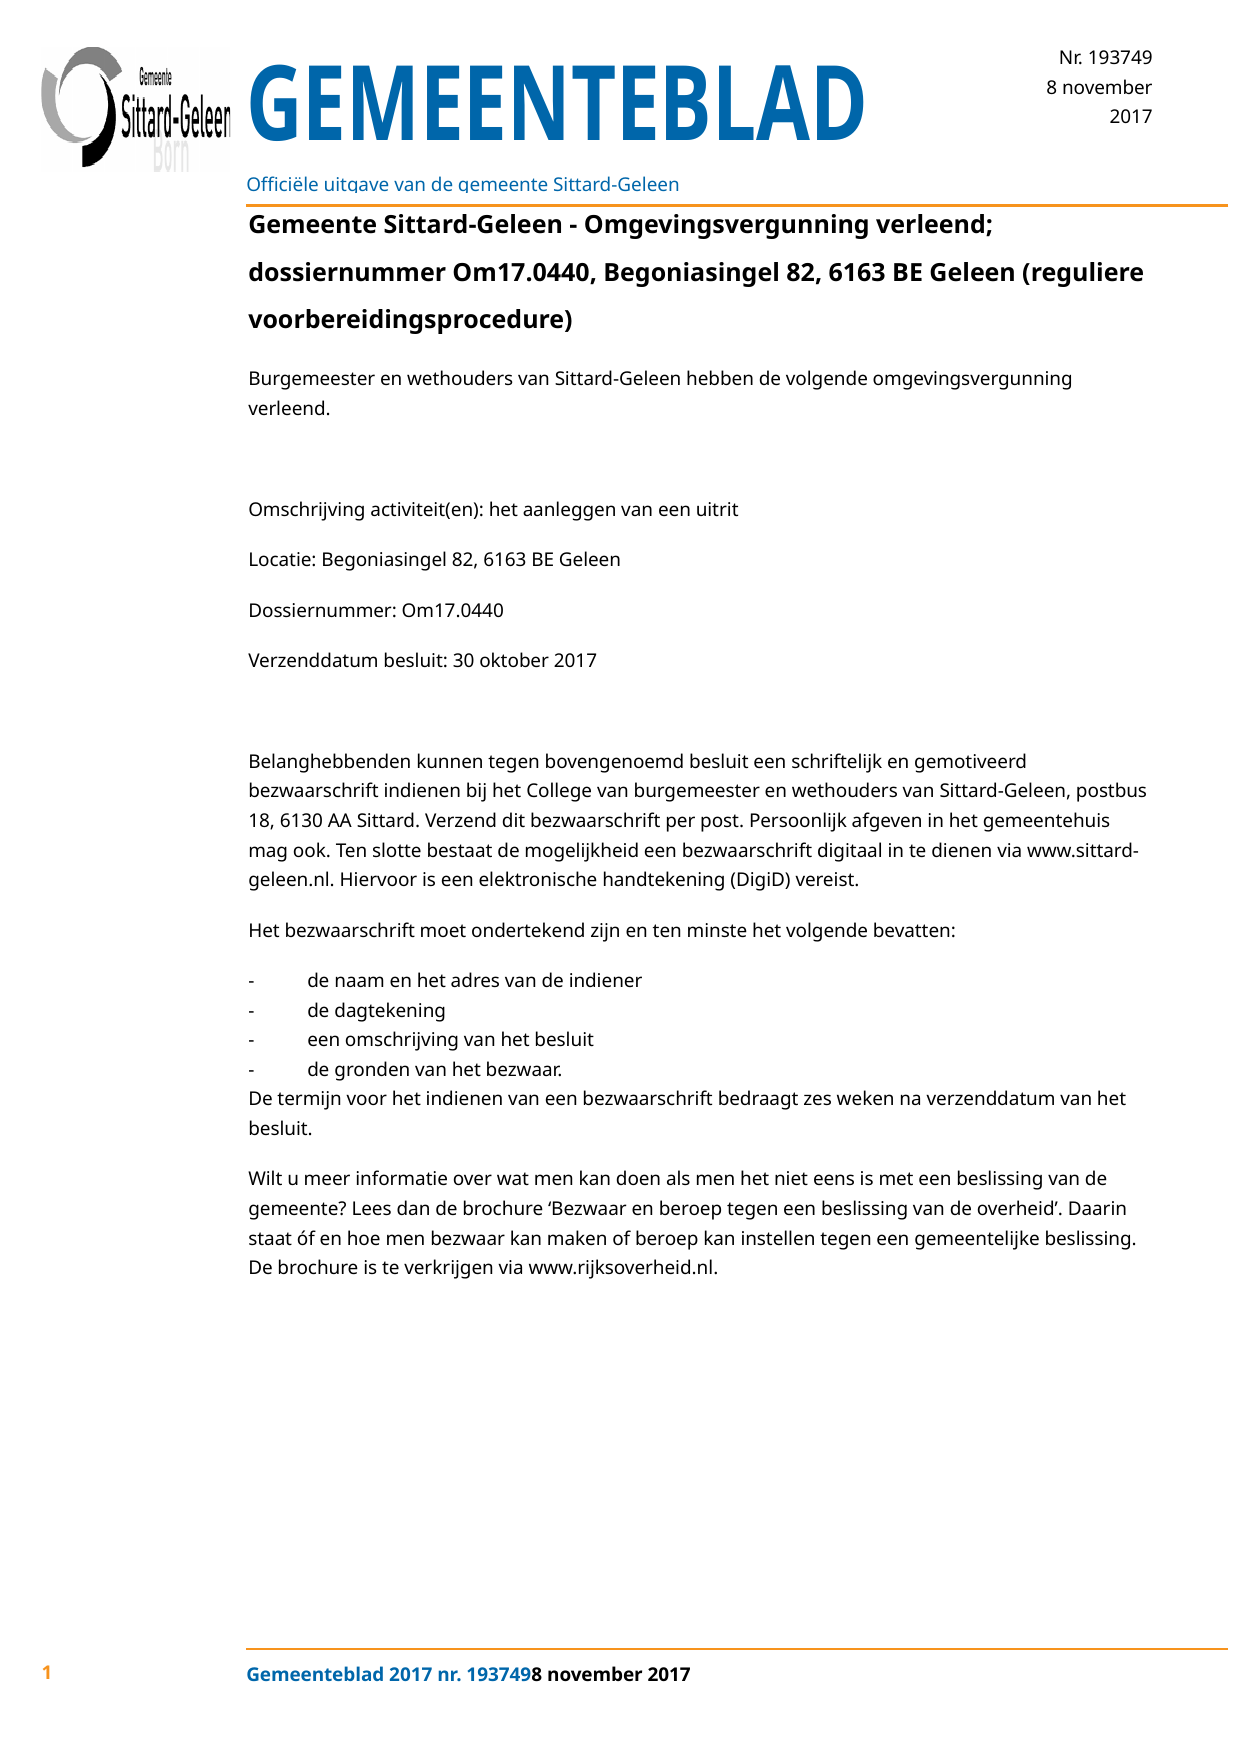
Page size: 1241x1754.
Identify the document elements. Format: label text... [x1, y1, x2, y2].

picture [41, 47, 231, 172]
text Locatie: Begoniasingel 82, 6163 BE Geleen [248, 546, 1152, 572]
list de naam en het adres van de indiener [248, 967, 1152, 993]
text Verzenddatum besluit: 30 oktober 2017 [248, 647, 1152, 673]
text Belanghebbenden kunnen tegen bovengenoemd besluit een schriftelijk en gemotiveerd bezwaarschrift indienen bij het College van burgemeester en wethouders van Sittard-Geleen, postbus 18, 6130 AA Sittard. Verzend dit bezwaarschrift per post. Persoonlijk afgeven in het gemeentehuis mag ook. Ten slotte bestaat de mogelijkheid een bezwaarschrift digitaal in te dienen via www.sittard-geleen.nl. Hiervoor is een elektronische handtekening (DigiD) vereist. [248, 748, 1152, 892]
list de dagtekening [248, 997, 1152, 1022]
text De termijn voor het indienen van een bezwaarschrift bedraagt zes weken na verzenddatum van het besluit. [248, 1086, 1152, 1141]
list een omschrijving van het besluit [248, 1026, 1152, 1052]
text Dossiernummer: Om17.0440 [248, 597, 1152, 622]
list de gronden van het bezwaar. [248, 1056, 1152, 1082]
text Wilt u meer informatie over wat men kan doen als men het niet eens is met een beslissing van de gemeente? Lees dan de brochure ‘Bezwaar en beroep tegen een beslissing van de overheid’. Daarin staat óf en hoe men bezwaar kan maken of beroep kan instellen tegen een gemeentelijke beslissing. De brochure is te verkrijgen via www.rijksoverheid.nl. [248, 1166, 1152, 1280]
text Omschrijving activiteit(en): het aanleggen van een uitrit [248, 496, 1152, 522]
text Gemeente Sittard-Geleen - Omgevingsvergunning verleend; dossiernummer Om17.0440, Begoniasingel 82, 6163 BE Geleen (reguliere voorbereidingsprocedure) [248, 207, 1152, 336]
text Burgemeester en wethouders van Sittard-Geleen hebben de volgende omgevingsvergunning verleend. [248, 366, 1152, 421]
text Het bezwaarschrift moet ondertekend zijn en ten minste het volgende bevatten: [248, 917, 1152, 942]
